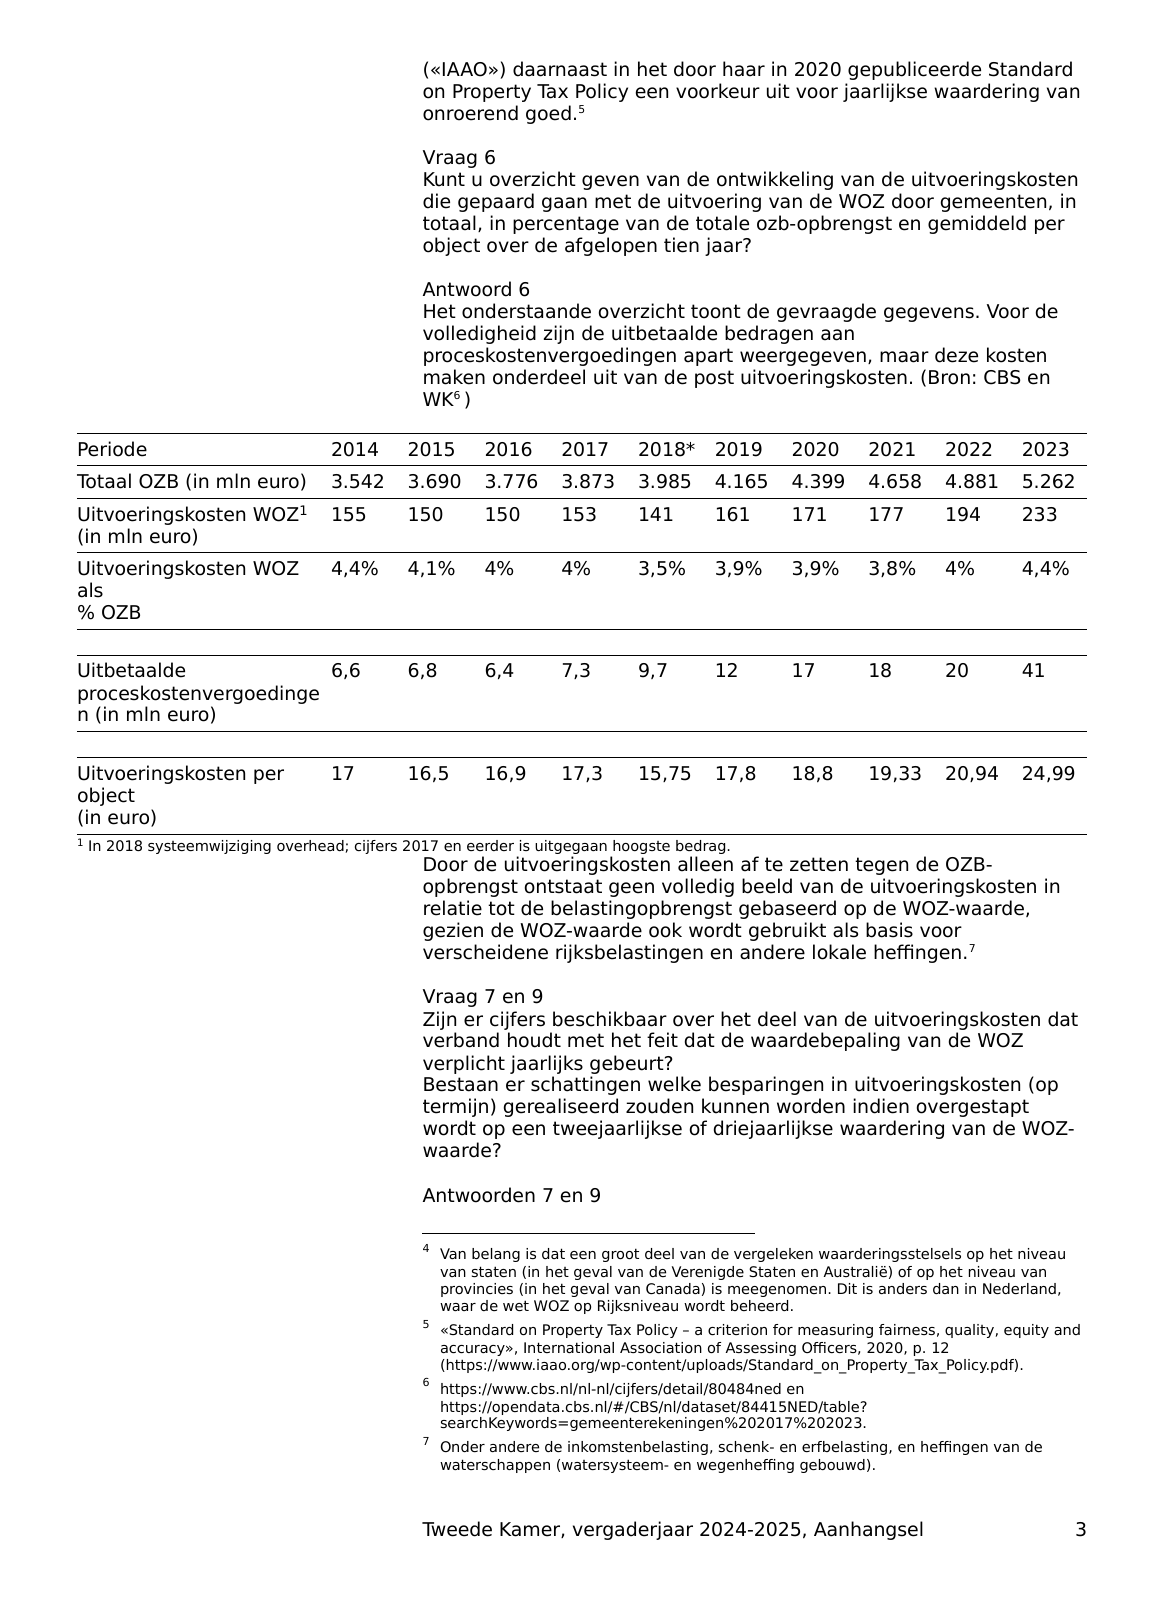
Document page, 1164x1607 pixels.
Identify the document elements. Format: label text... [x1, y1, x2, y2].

text Onder andere de inkomstenbelasting, schenk- en erfbelasting, en heffingen van de waterschappen (watersysteem- en wegenheffing gebouwd). [422, 1435, 1087, 1474]
table_cell 41 [1016, 656, 1087, 731]
table_cell 4.658 [862, 466, 939, 498]
table_cell 17 [325, 758, 402, 833]
table_cell [939, 732, 1016, 757]
table_cell 18,8 [785, 758, 862, 833]
table_cell 12 [709, 656, 785, 731]
text Vraag 7 en 9 [422, 986, 1087, 1008]
table_cell [709, 630, 785, 655]
table_cell 1 In 2018 systeemwijziging overhead; cijfers 2017 en eerder is uitgegaan hoogste bedrag. [77, 835, 1087, 854]
table_cell 155 [325, 499, 402, 552]
table_header 2017 [555, 434, 632, 465]
table_cell [402, 630, 478, 655]
table_cell 20,94 [939, 758, 1016, 833]
table_cell 4,4% [1016, 553, 1087, 628]
table_cell Uitvoeringskosten WOZ1 (in mln euro) [77, 499, 325, 552]
table_cell [325, 630, 402, 655]
text Bestaan er schattingen welke besparingen in uitvoeringskosten (op termijn) gerealiseerd zouden kunnen worden indien overgestapt wordt op een tweejaarlijkse of driejaarlijkse waardering van de WOZ-waarde? [422, 1074, 1087, 1162]
text Antwoord 6 [422, 279, 1087, 301]
table_cell Uitvoeringskosten WOZ als % OZB [77, 553, 325, 628]
table_cell 161 [709, 499, 785, 552]
table_cell 18 [862, 656, 939, 731]
table_header 2023 [1016, 434, 1087, 465]
table_cell 17,8 [709, 758, 785, 833]
table_cell 150 [478, 499, 555, 552]
table_cell 4.881 [939, 466, 1016, 498]
table_cell [555, 732, 632, 757]
table_cell 194 [939, 499, 1016, 552]
table_cell 3,8% [862, 553, 939, 628]
table_cell 6,8 [402, 656, 478, 731]
text Door de uitvoeringskosten alleen af te zetten tegen de OZB-opbrengst ontstaat geen volledig beeld van de uitvoeringskosten in relatie tot de belastingopbrengst gebaseerd op de WOZ-waarde, gezien de WOZ-waarde ook wordt gebruikt als basis voor verscheidene rijksbelastingen en andere lokale heffingen. [422, 854, 1087, 964]
text Zijn er cijfers beschikbaar over het deel van de uitvoeringskosten dat verband houdt met het feit dat de waardebepaling van de WOZ verplicht jaarlijks gebeurt? [422, 1008, 1087, 1074]
text Vraag 6 [422, 147, 1087, 169]
table_cell 150 [402, 499, 478, 552]
text «Standard on Property Tax Policy – a criterion for measuring fairness, quality, equity and accuracy», International Association of Assessing Officers, 2020, p. 12 (https://www.iaao.org/wp-content/uploads/Standard_on_Property_Tax_Policy.pdf). [422, 1318, 1087, 1374]
table_cell [478, 630, 555, 655]
table_cell 3.776 [478, 466, 555, 498]
table_header 2015 [402, 434, 478, 465]
table_header 2019 [709, 434, 785, 465]
table_cell [1016, 732, 1087, 757]
table_cell 177 [862, 499, 939, 552]
table_cell 4,1% [402, 553, 478, 628]
table_cell [478, 732, 555, 757]
table_cell 3,9% [785, 553, 862, 628]
table_cell 3.873 [555, 466, 632, 498]
table_cell 9,7 [632, 656, 709, 731]
table_header 2022 [939, 434, 1016, 465]
table_cell [632, 732, 709, 757]
table_cell 153 [555, 499, 632, 552]
table_cell [939, 630, 1016, 655]
table_cell 3,9% [709, 553, 785, 628]
table_cell [709, 732, 785, 757]
table_cell 3.690 [402, 466, 478, 498]
table_cell 233 [1016, 499, 1087, 552]
table_cell 141 [632, 499, 709, 552]
table_header 2014 [325, 434, 402, 465]
table_cell 16,5 [402, 758, 478, 833]
table_cell 7,3 [555, 656, 632, 731]
table_cell [862, 630, 939, 655]
table_cell Uitvoeringskosten per object (in euro) [77, 758, 325, 833]
table_header Periode [77, 434, 325, 465]
table_cell 19,33 [862, 758, 939, 833]
table_cell 20 [939, 656, 1016, 731]
table_cell 6,4 [478, 656, 555, 731]
table_cell 5.262 [1016, 466, 1087, 498]
table_cell [402, 732, 478, 757]
table_cell 4% [939, 553, 1016, 628]
text Kunt u overzicht geven van de ontwikkeling van de uitvoeringskosten die gepaard gaan met de uitvoering van de WOZ door gemeenten, in totaal, in percentage van de totale ozb-opbrengst en gemiddeld per object over de afgelopen tien jaar? [422, 169, 1087, 257]
table_cell 6,6 [325, 656, 402, 731]
table_cell 15,75 [632, 758, 709, 833]
table_cell 3,5% [632, 553, 709, 628]
text Van belang is dat een groot deel van de vergeleken waarderingsstelsels op het niveau van staten (in het geval van de Verenigde Staten en Australië) of op het niveau van provincies (in het geval van Canada) is meegenomen. Dit is anders dan in Nederland, waar de wet WOZ op Rijksniveau wordt beheerd. [422, 1242, 1087, 1315]
table_cell Totaal OZB (in mln euro) [77, 466, 325, 498]
table_cell 4% [555, 553, 632, 628]
table_cell 16,9 [478, 758, 555, 833]
table_header 2020 [785, 434, 862, 465]
table_cell [862, 732, 939, 757]
table_header 2016 [478, 434, 555, 465]
table_cell Uitbetaalde proceskostenvergoedingen (in mln euro) [77, 656, 325, 731]
table_cell 4.165 [709, 466, 785, 498]
table_cell 17,3 [555, 758, 632, 833]
table_cell 171 [785, 499, 862, 552]
table_cell 4% [478, 553, 555, 628]
table_cell [785, 732, 862, 757]
table_header 2021 [862, 434, 939, 465]
table_header 2018* [632, 434, 709, 465]
table_cell [325, 732, 402, 757]
table_cell 3.985 [632, 466, 709, 498]
table_cell [632, 630, 709, 655]
text Antwoorden 7 en 9 [422, 1184, 1087, 1206]
table_cell [555, 630, 632, 655]
table_cell [77, 732, 325, 757]
text («IAAO») daarnaast in het door haar in 2020 gepubliceerde Standard on Property Tax Policy een voorkeur uit voor jaarlijkse waardering van onroerend goed. [422, 59, 1087, 125]
table_cell [1016, 630, 1087, 655]
table_cell [77, 630, 325, 655]
table_cell [785, 630, 862, 655]
table_cell 24,99 [1016, 758, 1087, 833]
table_cell 3.542 [325, 466, 402, 498]
text Het onderstaande overzicht toont de gevraagde gegevens. Voor de volledigheid zijn de uitbetaalde bedragen aan proceskostenvergoedingen apart weergegeven, maar deze kosten maken onderdeel uit van de post uitvoeringskosten. (Bron: CBS en WK) [422, 301, 1087, 411]
table_cell 17 [785, 656, 862, 731]
table_cell 4.399 [785, 466, 862, 498]
table_cell 4,4% [325, 553, 402, 628]
text https://www.cbs.nl/nl-nl/cijfers/detail/80484ned en https://opendata.cbs.nl/#/CBS/nl/dataset/84415NED/table?searchKeywords=gemeenterekeningen%202017%202023. [422, 1377, 1087, 1432]
